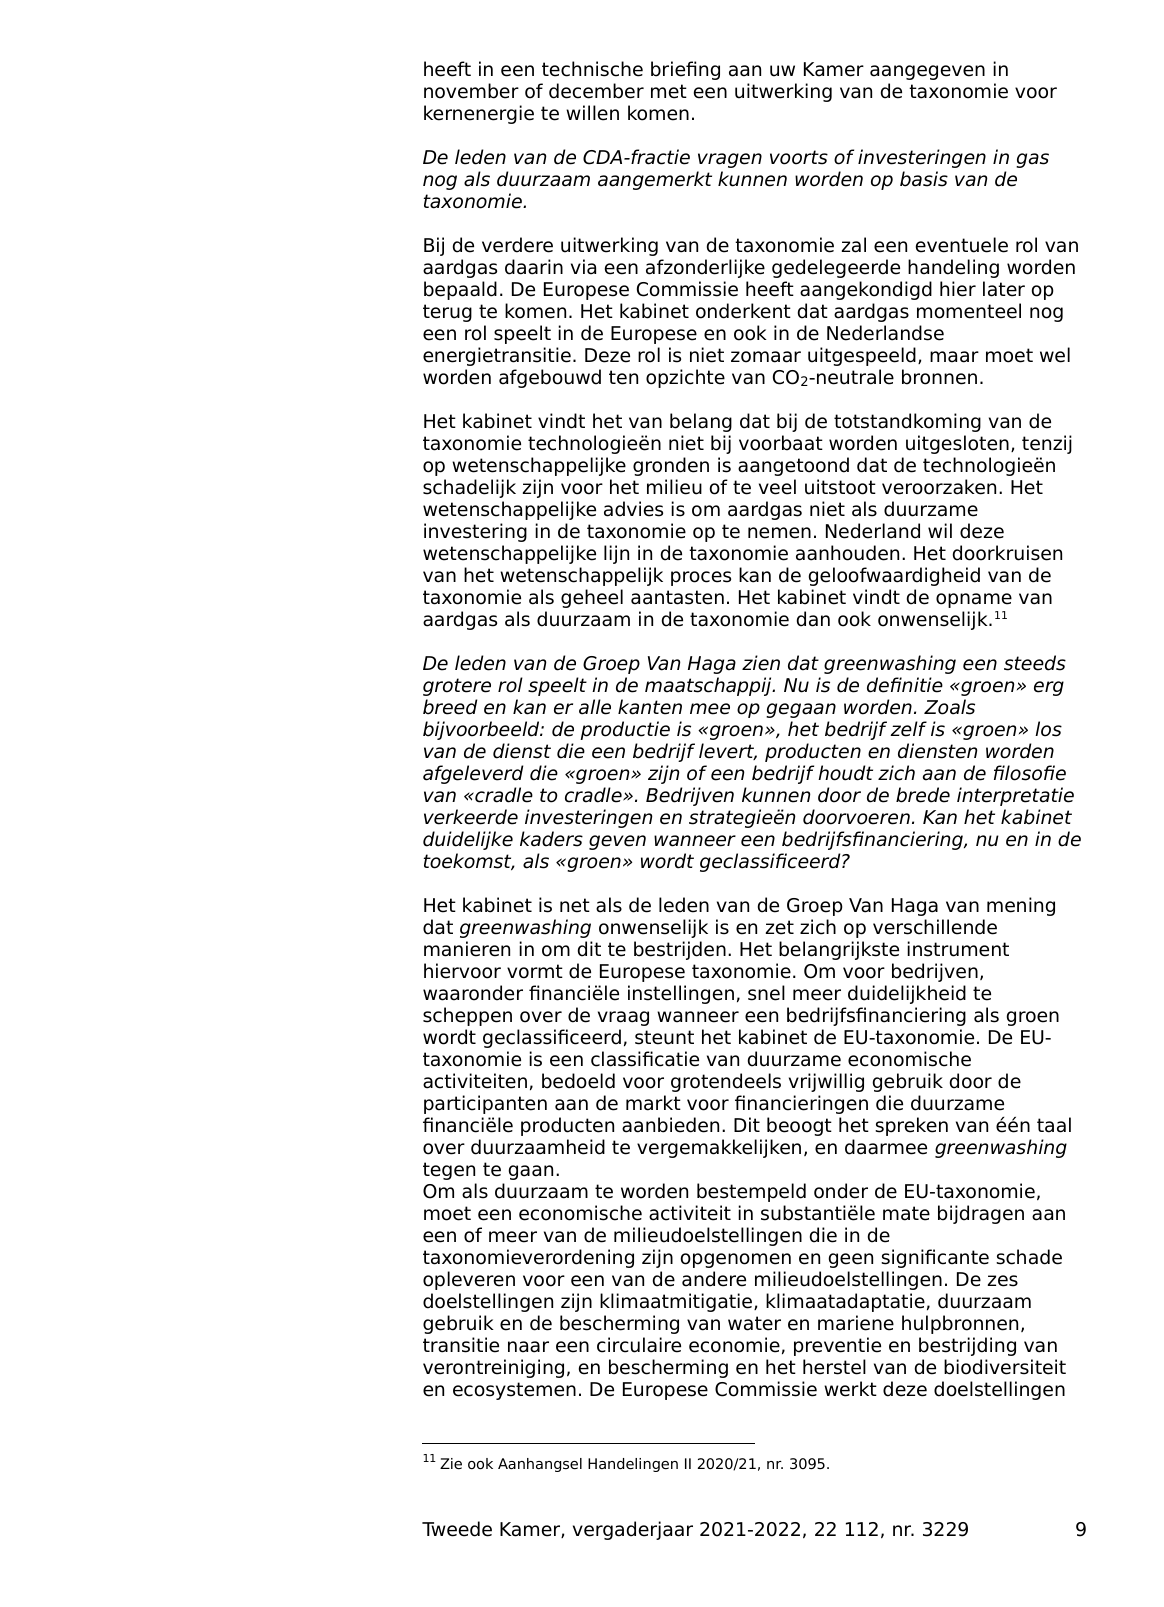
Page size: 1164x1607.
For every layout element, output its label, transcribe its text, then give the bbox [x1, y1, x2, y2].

text heeft in een technische briefing aan uw Kamer aangegeven in november of december met een uitwerking van de taxonomie voor kernenergie te willen komen. [422, 59, 1087, 125]
text De leden van de CDA-fractie vragen voorts of investeringen in gas nog als duurzaam aangemerkt kunnen worden op basis van de taxonomie. [422, 147, 1087, 213]
text De leden van de Groep Van Haga zien dat greenwashing een steeds grotere rol speelt in de maatschappij. Nu is de definitie «groen» erg breed en kan er alle kanten mee op gegaan worden. Zoals bijvoorbeeld: de productie is «groen», het bedrijf zelf is «groen» los van de dienst die een bedrijf levert, producten en diensten worden afgeleverd die «groen» zijn of een bedrijf houdt zich aan de filosofie van «cradle to cradle». Bedrijven kunnen door de brede interpretatie verkeerde investeringen en strategieën doorvoeren. Kan het kabinet duidelijke kaders geven wanneer een bedrijfsfinanciering, nu en in de toekomst, als «groen» wordt geclassificeerd? [422, 653, 1087, 873]
text Het kabinet vindt het van belang dat bij de totstandkoming van de taxonomie technologieën niet bij voorbaat worden uitgesloten, tenzij op wetenschappelijke gronden is aangetoond dat de technologieën schadelijk zijn voor het milieu of te veel uitstoot veroorzaken. Het wetenschappelijke advies is om aardgas niet als duurzame investering in de taxonomie op te nemen. Nederland wil deze wetenschappelijke lijn in de taxonomie aanhouden. Het doorkruisen van het wetenschappelijk proces kan de geloofwaardigheid van de taxonomie als geheel aantasten. Het kabinet vindt de opname van aardgas als duurzaam in de taxonomie dan ook onwenselijk. [422, 411, 1087, 631]
text Om als duurzaam te worden bestempeld onder de EU-taxonomie, moet een economische activiteit in substantiële mate bijdragen aan een of meer van de milieudoelstellingen die in de taxonomieverordening zijn opgenomen en geen significante schade opleveren voor een van de andere milieudoelstellingen. De zes doelstellingen zijn klimaatmitigatie, klimaatadaptatie, duurzaam gebruik en de bescherming van water en mariene hulpbronnen, transitie naar een circulaire economie, preventie en bestrijding van verontreiniging, en bescherming en het herstel van de biodiversiteit en ecosystemen. De Europese Commissie werkt deze doelstellingen [422, 1181, 1087, 1401]
text Bij de verdere uitwerking van de taxonomie zal een eventuele rol van aardgas daarin via een afzonderlijke gedelegeerde handeling worden bepaald. De Europese Commissie heeft aangekondigd hier later op terug te komen. Het kabinet onderkent dat aardgas momenteel nog een rol speelt in de Europese en ook in de Nederlandse energietransitie. Deze rol is niet zomaar uitgespeeld, maar moet wel worden afgebouwd ten opzichte van CO2-neutrale bronnen. [422, 235, 1087, 389]
text Het kabinet is net als de leden van de Groep Van Haga van mening dat greenwashing onwenselijk is en zet zich op verschillende manieren in om dit te bestrijden. Het belangrijkste instrument hiervoor vormt de Europese taxonomie. Om voor bedrijven, waaronder financiële instellingen, snel meer duidelijkheid te scheppen over de vraag wanneer een bedrijfsfinanciering als groen wordt geclassificeerd, steunt het kabinet de EU-taxonomie. De EU-taxonomie is een classificatie van duurzame economische activiteiten, bedoeld voor grotendeels vrijwillig gebruik door de participanten aan de markt voor financieringen die duurzame financiële producten aanbieden. Dit beoogt het spreken van één taal over duurzaamheid te vergemakkelijken, en daarmee greenwashing tegen te gaan. [422, 895, 1087, 1181]
text Zie ook Aanhangsel Handelingen II 2020/21, nr. 3095. [422, 1452, 1087, 1474]
